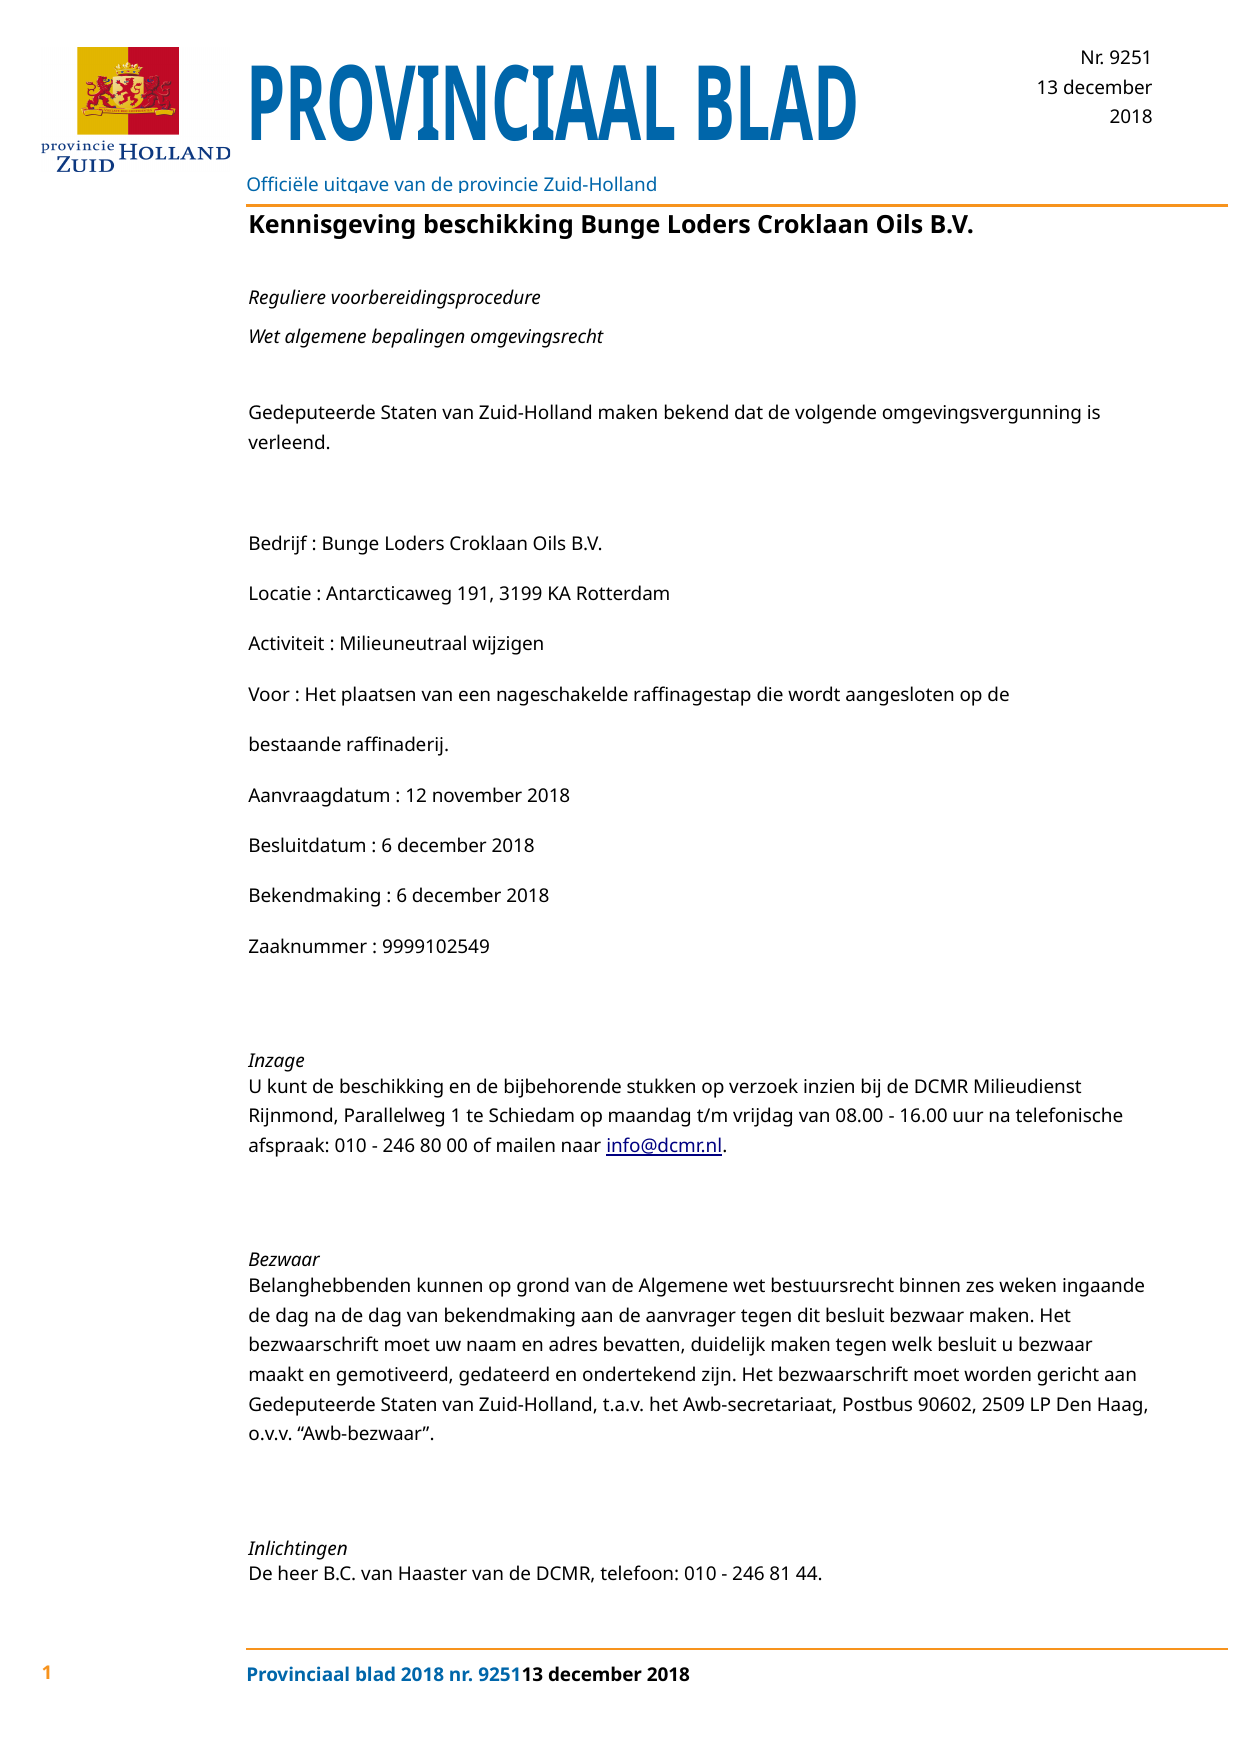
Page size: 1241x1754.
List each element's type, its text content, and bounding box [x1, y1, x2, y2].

text Inlichtingen [248, 1535, 1152, 1560]
text De heer B.C. van Haaster van de DCMR, telefoon: 010 - 246 81 44. [248, 1560, 1152, 1586]
text Voor : Het plaatsen van een nageschakelde raffinagestap die wordt aangesloten op de [248, 681, 1152, 707]
text Locatie : Antarcticaweg 191, 3199 KA Rotterdam [248, 580, 1152, 606]
text Inzage [248, 1047, 1152, 1073]
picture [41, 47, 231, 172]
text Reguliere voorbereidingsprocedure [248, 284, 1152, 309]
text Besluitdatum : 6 december 2018 [248, 832, 1152, 858]
text Bedrijf : Bunge Loders Croklaan Oils B.V. [248, 530, 1152, 555]
text bestaande raffinaderij. [248, 731, 1152, 757]
text Bekendmaking : 6 december 2018 [248, 883, 1152, 908]
text U kunt de beschikking en de bijbehorende stukken op verzoek inzien bij de DCMR Milieudienst Rijnmond, Parallelweg 1 te Schiedam op maandag t/m vrijdag van 08.00 - 16.00 uur na telefonische afspraak: 010 - 246 80 00 of mailen naar info@dcmr.nl. [248, 1073, 1152, 1158]
text Belanghebbenden kunnen op grond van de Algemene wet bestuursrecht binnen zes weken ingaande de dag na de dag van bekendmaking aan de aanvrager tegen dit besluit bezwaar maken. Het bezwaarschrift moet uw naam en adres bevatten, duidelijk maken tegen welk besluit u bezwaar maakt en gemotiveerd, gedateerd en ondertekend zijn. Het bezwaarschrift moet worden gericht aan Gedeputeerde Staten van Zuid-Holland, t.a.v. het Awb-secretariaat, Postbus 90602, 2509 LP Den Haag, o.v.v. “Awb-bezwaar”. [248, 1272, 1152, 1446]
text Zaaknummer : 9999102549 [248, 933, 1152, 959]
text Wet algemene bepalingen omgevingsrecht [248, 323, 1152, 349]
text Bezwaar [248, 1247, 1152, 1272]
text Kennisgeving beschikking Bunge Loders Croklaan Oils B.V. [248, 207, 1152, 241]
text Aanvraagdatum : 12 november 2018 [248, 782, 1152, 807]
text Activiteit : Milieuneutraal wijzigen [248, 631, 1152, 656]
text Gedeputeerde Staten van Zuid-Holland maken bekend dat de volgende omgevingsvergunning is verleend. [248, 399, 1152, 454]
